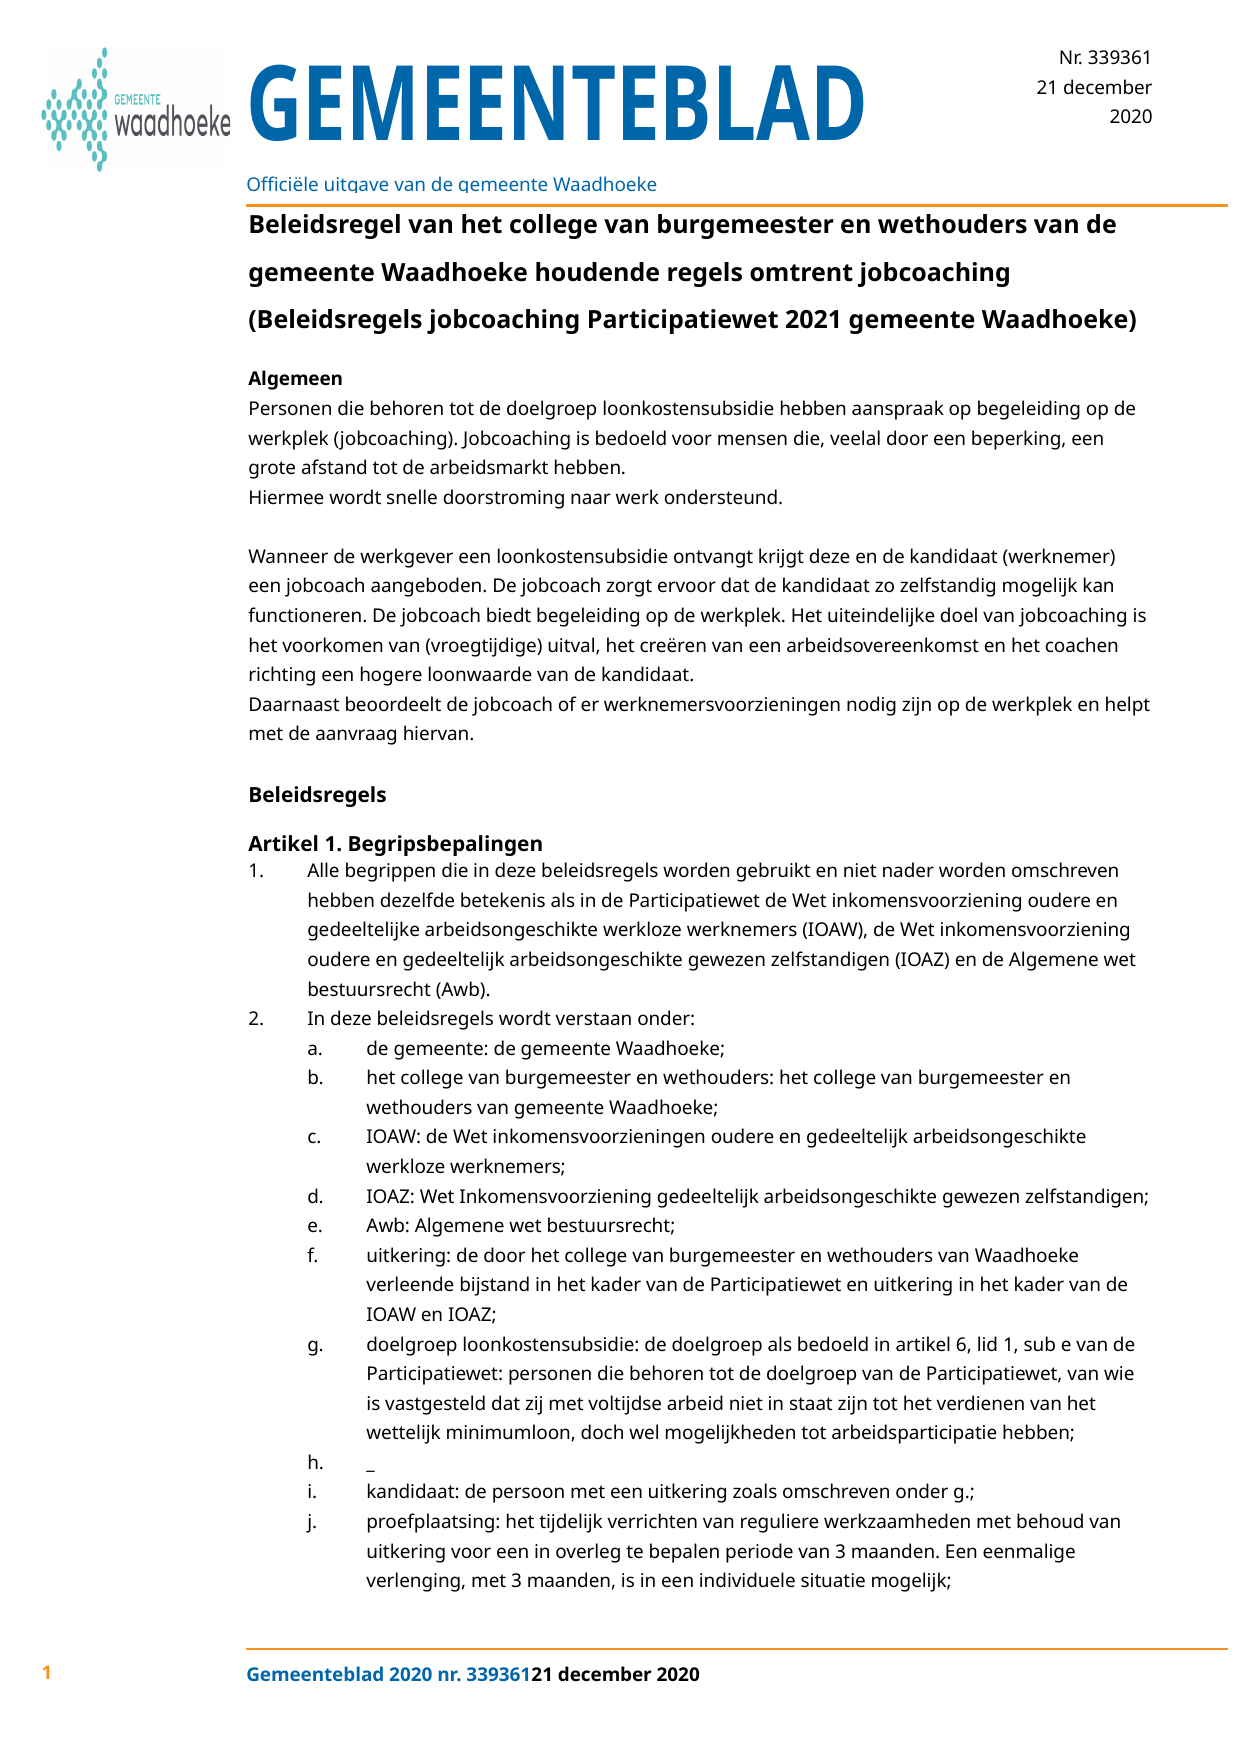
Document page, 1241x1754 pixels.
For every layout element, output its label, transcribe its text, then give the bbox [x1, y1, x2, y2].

list IOAW: de Wet inkomensvoorzieningen oudere en gedeeltelijk arbeidsongeschikte werkloze werknemers; [307, 1124, 1152, 1179]
text Algemeen [248, 366, 1152, 391]
list de gemeente: de gemeente Waadhoeke; [307, 1035, 1152, 1061]
text Beleidsregel van het college van burgemeester en wethouders van de gemeente Waadhoeke houdende regels omtrent jobcoaching (Beleidsregels jobcoaching Participatiewet 2021 gemeente Waadhoeke) [248, 207, 1152, 336]
text Beleidsregels [248, 780, 1152, 808]
picture [41, 47, 231, 172]
text Hiermee wordt snelle doorstroming naar werk ondersteund. [248, 484, 1152, 509]
text Personen die behoren tot de doelgroep loonkostensubsidie hebben aanspraak op begeleiding op de werkplek (jobcoaching). Jobcoaching is bedoeld voor mensen die, veelal door een beperking, een grote afstand tot de arbeidsmarkt hebben. [248, 395, 1152, 480]
list In deze beleidsregels wordt verstaan onder: [248, 1005, 1152, 1031]
list uitkering: de door het college van burgemeester en wethouders van Waadhoeke verleende bijstand in het kader van de Participatiewet en uitkering in het kader van de IOAW en IOAZ; [307, 1242, 1152, 1327]
text Artikel 1. Begripsbepalingen [248, 829, 1152, 857]
list Awb: Algemene wet bestuursrecht; [307, 1212, 1152, 1238]
list het college van burgemeester en wethouders: het college van burgemeester en wethouders van gemeente Waadhoeke; [307, 1064, 1152, 1120]
list _ [307, 1449, 1152, 1475]
list kandidaat: de persoon met een uitkering zoals omschreven onder g.; [307, 1479, 1152, 1504]
text Wanneer de werkgever een loonkostensubsidie ontvangt krijgt deze en de kandidaat (werknemer) een jobcoach aangeboden. De jobcoach zorgt ervoor dat de kandidaat zo zelfstandig mogelijk kan functioneren. De jobcoach biedt begeleiding op de werkplek. Het uiteindelijke doel van jobcoaching is het voorkomen van (vroegtijdige) uitval, het creëren van een arbeidsovereenkomst en het coachen richting een hogere loonwaarde van de kandidaat. [248, 543, 1152, 687]
list proefplaatsing: het tijdelijk verrichten van reguliere werkzaamheden met behoud van uitkering voor een in overleg te bepalen periode van 3 maanden. Een eenmalige verlenging, met 3 maanden, is in een individuele situatie mogelijk; [307, 1508, 1152, 1593]
list doelgroep loonkostensubsidie: de doelgroep als bedoeld in artikel 6, lid 1, sub e van de Participatiewet: personen die behoren tot de doelgroep van de Participatiewet, van wie is vastgesteld dat zij met voltijdse arbeid niet in staat zijn tot het verdienen van het wettelijk minimumloon, doch wel mogelijkheden tot arbeidsparticipatie hebben; [307, 1331, 1152, 1445]
text Daarnaast beoordeelt de jobcoach of er werknemersvoorzieningen nodig zijn op de werkplek en helpt met de aanvraag hiervan. [248, 691, 1152, 746]
list IOAZ: Wet Inkomensvoorziening gedeeltelijk arbeidsongeschikte gewezen zelfstandigen; [307, 1183, 1152, 1208]
list Alle begrippen die in deze beleidsregels worden gebruikt en niet nader worden omschreven hebben dezelfde betekenis als in de Participatiewet de Wet inkomensvoorziening oudere en gedeeltelijke arbeidsongeschikte werkloze werknemers (IOAW), de Wet inkomensvoorziening oudere en gedeeltelijk arbeidsongeschikte gewezen zelfstandigen (IOAZ) en de Algemene wet bestuursrecht (Awb). [248, 857, 1152, 1001]
